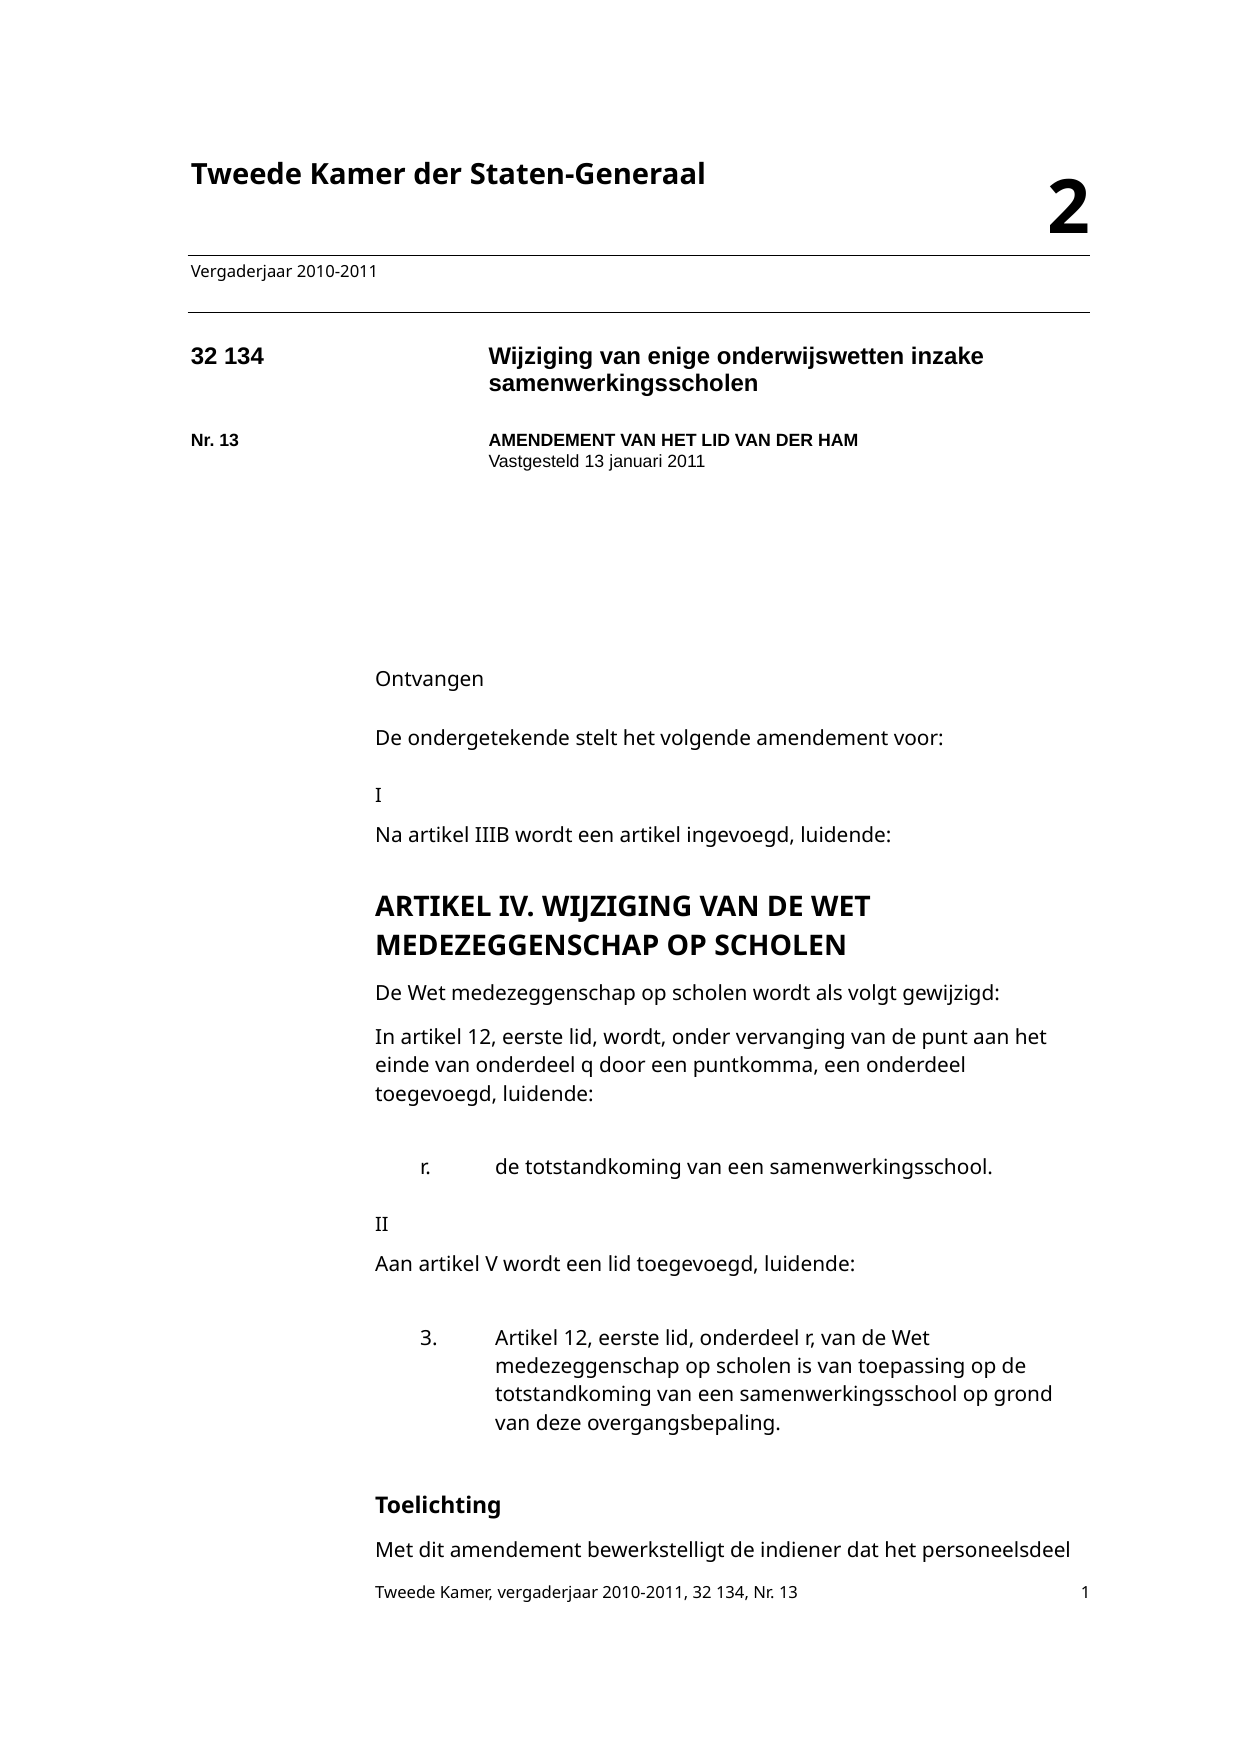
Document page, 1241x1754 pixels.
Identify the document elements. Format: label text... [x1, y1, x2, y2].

text De Wet medezeggenschap op scholen wordt als volgt gewijzigd: [375, 978, 1090, 1007]
subtitle Toelichting [375, 1489, 1090, 1520]
table_cell AMENDEMENT VAN HET LID VAN DER HAM Vastgesteld 13 januari 2011 [485, 427, 1090, 546]
table_cell [485, 256, 1090, 312]
text I [375, 781, 1090, 808]
list de totstandkoming van een samenwerkingsschool. [420, 1152, 1090, 1181]
text II [375, 1211, 1090, 1237]
text Aan artikel V wordt een lid toegevoegd, luidende: [375, 1249, 1090, 1278]
text Ontvangen [375, 664, 1090, 693]
table_header 2 [910, 150, 1090, 255]
table_cell 32 134 [188, 339, 485, 427]
text Na artikel IIIB wordt een artikel ingevoegd, luidende: [375, 820, 1090, 848]
subtitle ARTIKEL IV. WIJZIGING VAN DE WET MEDEZEGGENSCHAP OP SCHOLEN [375, 886, 1090, 963]
text In artikel 12, eerste lid, wordt, onder vervanging van de punt aan het einde van onderdeel q door een puntkomma, een onderdeel toegevoegd, luidende: [375, 1022, 1090, 1107]
table_cell Wijziging van enige onderwijswetten inzake samenwerkingsscholen [485, 339, 1090, 427]
list Artikel 12, eerste lid, onderdeel r, van de Wet medezeggenschap op scholen is van toepassing op de totstandkoming van een samenwerkingsschool op grond van deze overgangsbepaling. [420, 1323, 1090, 1436]
table_header Tweede Kamer der Staten-Generaal [188, 150, 909, 255]
table_cell [485, 313, 1090, 339]
text De ondergetekende stelt het volgende amendement voor: [375, 723, 1090, 751]
table_cell [188, 313, 485, 339]
table_cell Nr. 13 [188, 427, 485, 546]
table_cell Vergaderjaar 2010-2011 [188, 256, 485, 312]
text Met dit amendement bewerkstelligt de indiener dat het personeelsdeel [375, 1535, 1090, 1564]
